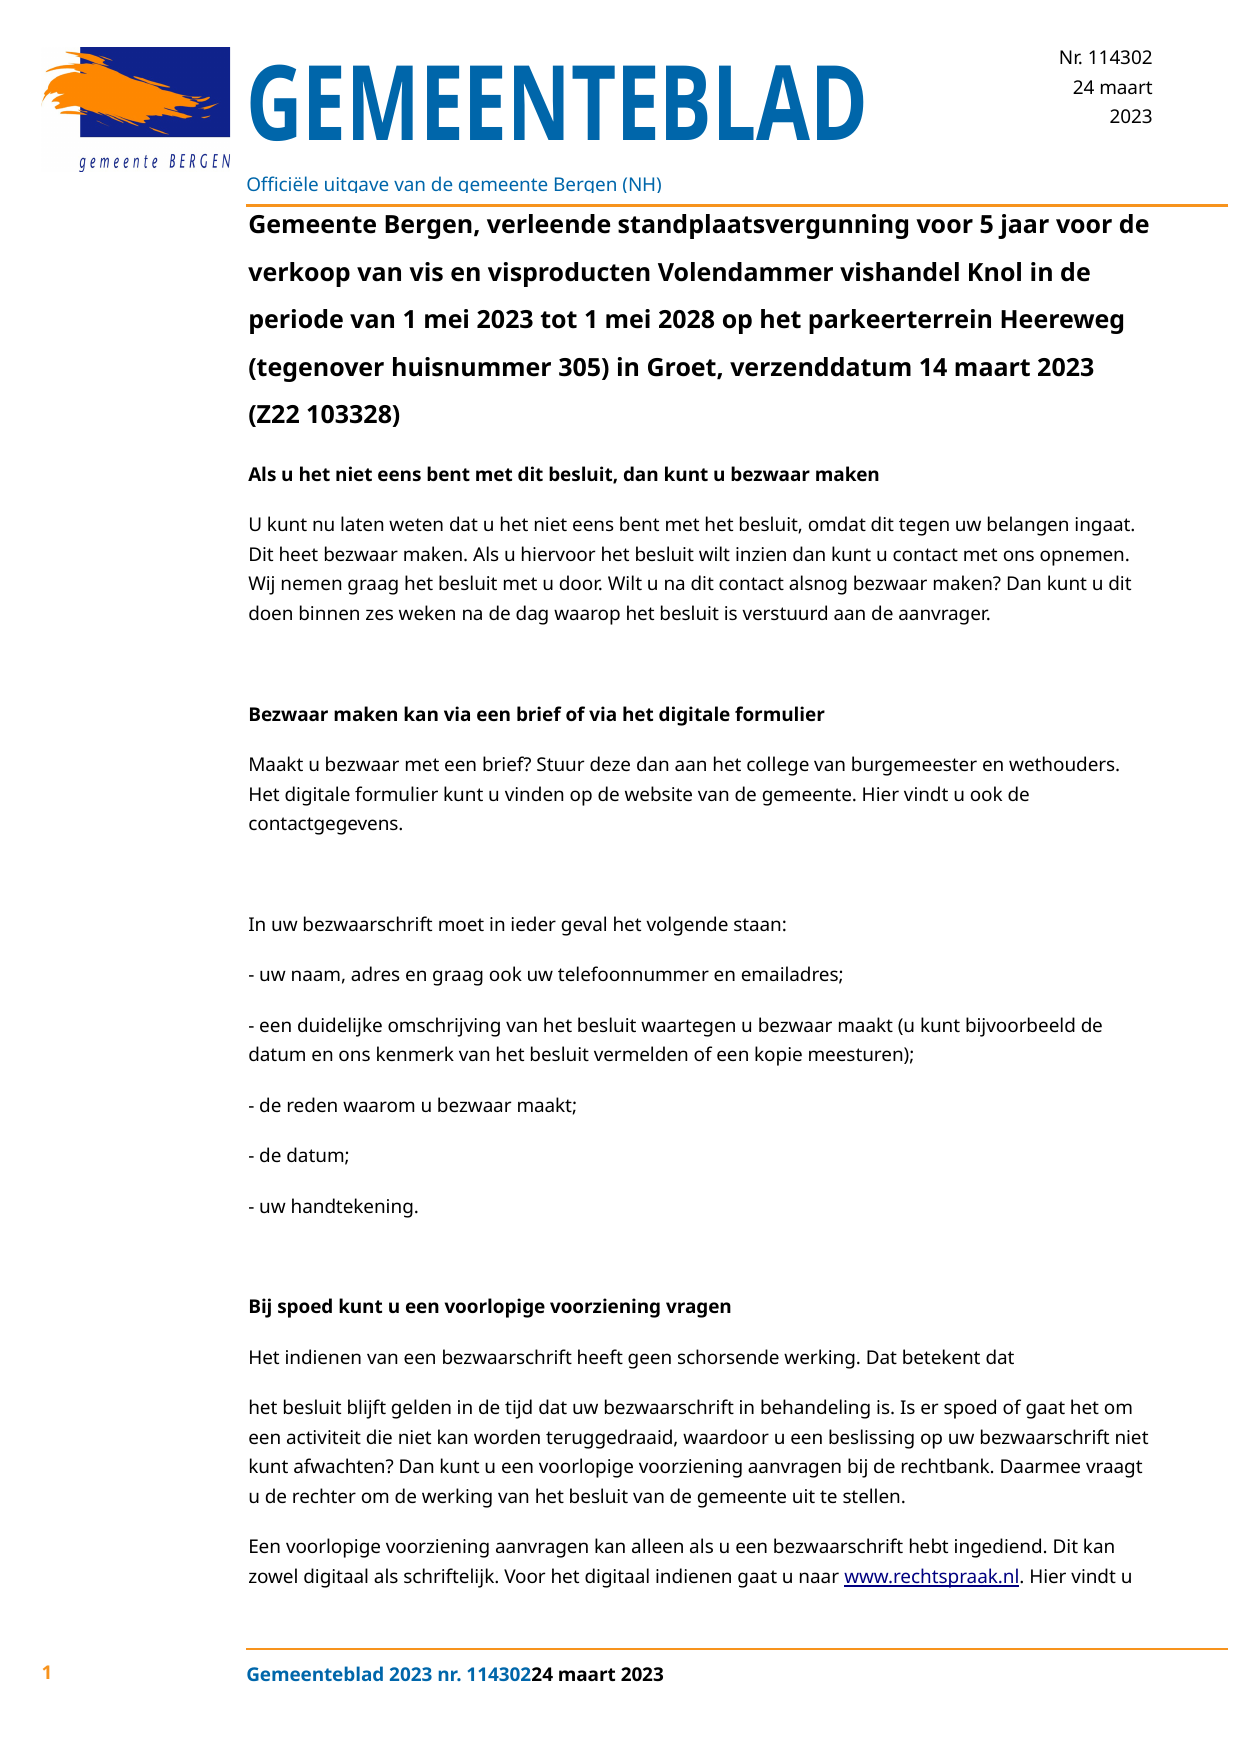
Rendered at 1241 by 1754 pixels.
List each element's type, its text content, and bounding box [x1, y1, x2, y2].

text - een duidelijke omschrijving van het besluit waartegen u bezwaar maakt (u kunt bijvoorbeeld de datum en ons kenmerk van het besluit vermelden of een kopie meesturen); [248, 1012, 1152, 1067]
text Bij spoed kunt u een voorlopige voorziening vragen [248, 1294, 1152, 1319]
text - de reden waarom u bezwaar maakt; [248, 1092, 1152, 1118]
text het besluit blijft gelden in de tijd dat uw bezwaarschrift in behandeling is. Is er spoed of gaat het om een activiteit die niet kan worden teruggedraaid, waardoor u een beslissing op uw bezwaarschrift niet kunt afwachten? Dan kunt u een voorlopige voorziening aanvragen bij de rechtbank. Daarmee vraagt u de rechter om de werking van het besluit van de gemeente uit te stellen. [248, 1394, 1152, 1509]
text In uw bezwaarschrift moet in ieder geval het volgende staan: [248, 911, 1152, 937]
text - uw naam, adres en graag ook uw telefoonnummer en emailadres; [248, 962, 1152, 987]
text - uw handtekening. [248, 1193, 1152, 1218]
text Een voorlopige voorziening aanvragen kan alleen als u een bezwaarschrift hebt ingediend. Dit kan zowel digitaal als schriftelijk. Voor het digitaal indienen gaat u naar www.rechtspraak.nl. Hier vindt u [248, 1534, 1152, 1589]
text Maakt u bezwaar met een brief? Stuur deze dan aan het college van burgemeester en wethouders. Het digitale formulier kunt u vinden op de website van de gemeente. Hier vindt u ook de contactgegevens. [248, 751, 1152, 836]
text Bezwaar maken kan via een brief of via het digitale formulier [248, 701, 1152, 726]
picture [41, 47, 231, 172]
text Het indienen van een bezwaarschrift heeft geen schorsende werking. Dat betekent dat [248, 1344, 1152, 1370]
text Gemeente Bergen, verleende standplaatsvergunning voor 5 jaar voor de verkoop van vis en visproducten Volendammer vishandel Knol in de periode van 1 mei 2023 tot 1 mei 2028 op het parkeerterrein Heereweg (tegenover huisnummer 305) in Groet, verzenddatum 14 maart 2023 (Z22 103328) [248, 207, 1152, 431]
text U kunt nu laten weten dat u het niet eens bent met het besluit, omdat dit tegen uw belangen ingaat. Dit heet bezwaar maken. Als u hiervoor het besluit wilt inzien dan kunt u contact met ons opnemen. Wij nemen graag het besluit met u door. Wilt u na dit contact alsnog bezwaar maken? Dan kunt u dit doen binnen zes weken na de dag waarop het besluit is verstuurd aan de aanvrager. [248, 511, 1152, 626]
text Als u het niet eens bent met dit besluit, dan kunt u bezwaar maken [248, 461, 1152, 486]
text - de datum; [248, 1142, 1152, 1168]
